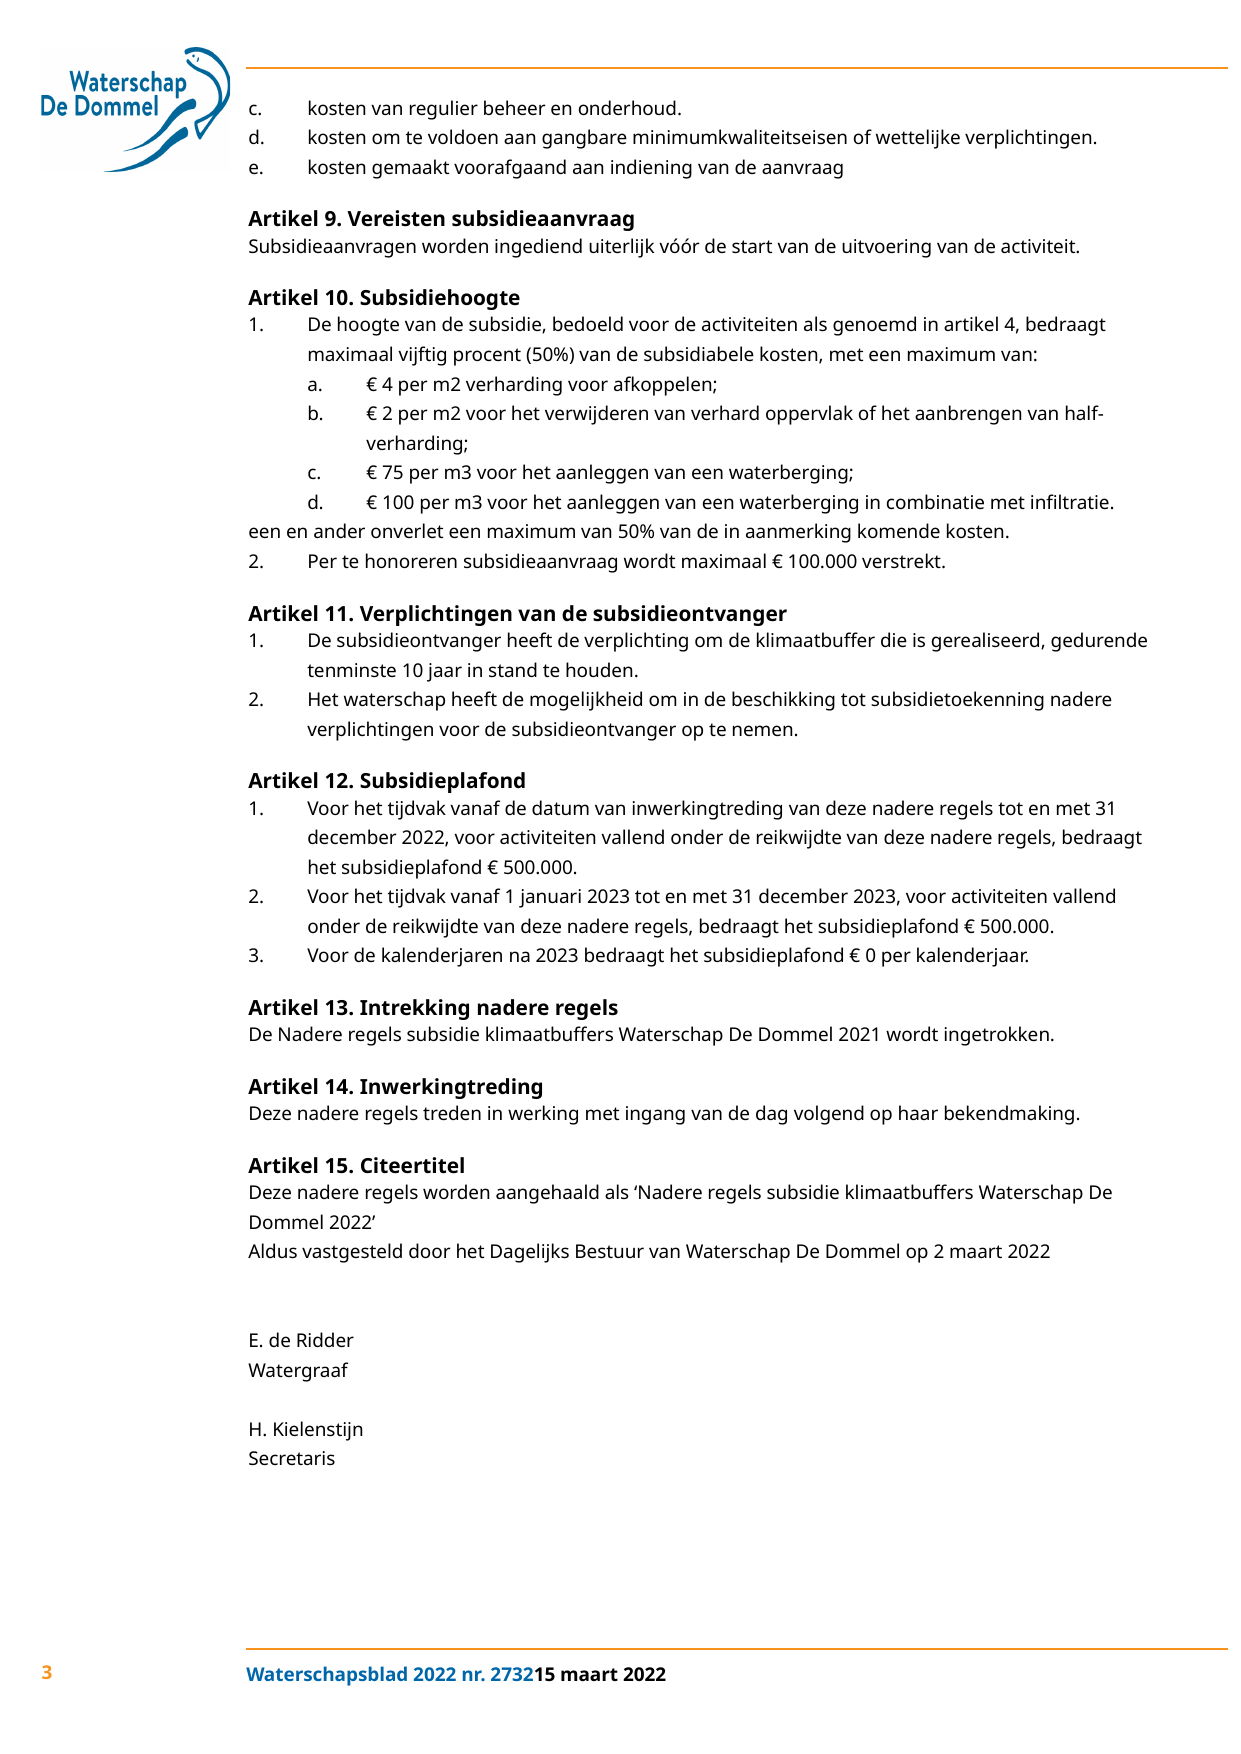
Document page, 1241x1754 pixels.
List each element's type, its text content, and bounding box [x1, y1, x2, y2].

list kosten van regulier beheer en onderhoud. [248, 95, 1152, 121]
list De subsidieontvanger heeft de verplichting om de klimaatbuffer die is gerealiseerd, gedurende tenminste 10 jaar in stand te houden. [248, 627, 1152, 682]
text Artikel 11. Verplichtingen van de subsidieontvanger [248, 599, 1152, 627]
text De Nadere regels subsidie klimaatbuffers Waterschap De Dommel 2021 wordt ingetrokken. [248, 1022, 1152, 1047]
list kosten gemaakt voorafgaand aan indiening van de aanvraag [248, 154, 1152, 180]
text Aldus vastgesteld door het Dagelijks Bestuur van Waterschap De Dommel op 2 maart 2022 [248, 1238, 1152, 1264]
list Het waterschap heeft de mogelijkheid om in de beschikking tot subsidietoekenning nadere verplichtingen voor de subsidieontvanger op te nemen. [248, 686, 1152, 742]
picture [198, 118, 210, 131]
list kosten om te voldoen aan gangbare minimumkwaliteitseisen of wettelijke verplichtingen. [248, 124, 1152, 150]
text E. de Ridder [248, 1327, 1152, 1353]
text Artikel 12. Subsidieplafond [248, 766, 1152, 795]
text Artikel 15. Citeertitel [248, 1151, 1152, 1179]
text Secretaris [248, 1446, 1152, 1471]
text Deze nadere regels worden aangehaald als ‘Nadere regels subsidie klimaatbuffers Waterschap De Dommel 2022’ [248, 1179, 1152, 1234]
list De hoogte van de subsidie, bedoeld voor de activiteiten als genoemd in artikel 4, bedraagt maximaal vijftig procent (50%) van de subsidiabele kosten, met een maximum van: [248, 312, 1152, 367]
text Artikel 10. Subsidiehoogte [248, 283, 1152, 312]
text Artikel 13. Intrekking nadere regels [248, 993, 1152, 1022]
picture [204, 47, 231, 76]
text H. Kielenstijn [248, 1416, 1152, 1442]
picture [41, 47, 231, 172]
text een en ander onverlet een maximum van 50% van de in aanmerking komende kosten. [248, 519, 1152, 544]
list € 100 per m3 voor het aanleggen van een waterberging in combinatie met infiltratie. [307, 489, 1152, 515]
list Per te honoreren subsidieaanvraag wordt maximaal € 100.000 verstrekt. [248, 548, 1152, 574]
list € 75 per m3 voor het aanleggen van een waterberging; [307, 459, 1152, 485]
text Subsidieaanvragen worden ingediend uiterlijk vóór de start van de uitvoering van de activiteit. [248, 233, 1152, 258]
text Artikel 9. Vereisten subsidieaanvraag [248, 204, 1152, 233]
list € 4 per m2 verharding voor afkoppelen; [307, 371, 1152, 397]
list Voor het tijdvak vanaf 1 januari 2023 tot en met 31 december 2023, voor activiteiten vallend onder de reikwijdte van deze nadere regels, bedraagt het subsidieplafond € 500.000. [248, 883, 1152, 939]
list Voor de kalenderjaren na 2023 bedraagt het subsidieplafond € 0 per kalenderjaar. [248, 943, 1152, 968]
text Deze nadere regels treden in werking met ingang van de dag volgend op haar bekendmaking. [248, 1100, 1152, 1126]
list € 2 per m2 voor het verwijderen van verhard oppervlak of het aanbrengen van half-verharding; [307, 400, 1152, 456]
list Voor het tijdvak vanaf de datum van inwerkingtreding van deze nadere regels tot en met 31 december 2022, voor activiteiten vallend onder de reikwijdte van deze nadere regels, bedraagt het subsidieplafond € 500.000. [248, 795, 1152, 880]
text Watergraaf [248, 1357, 1152, 1382]
text Artikel 14. Inwerkingtreding [248, 1072, 1152, 1100]
picture [45, 99, 51, 111]
